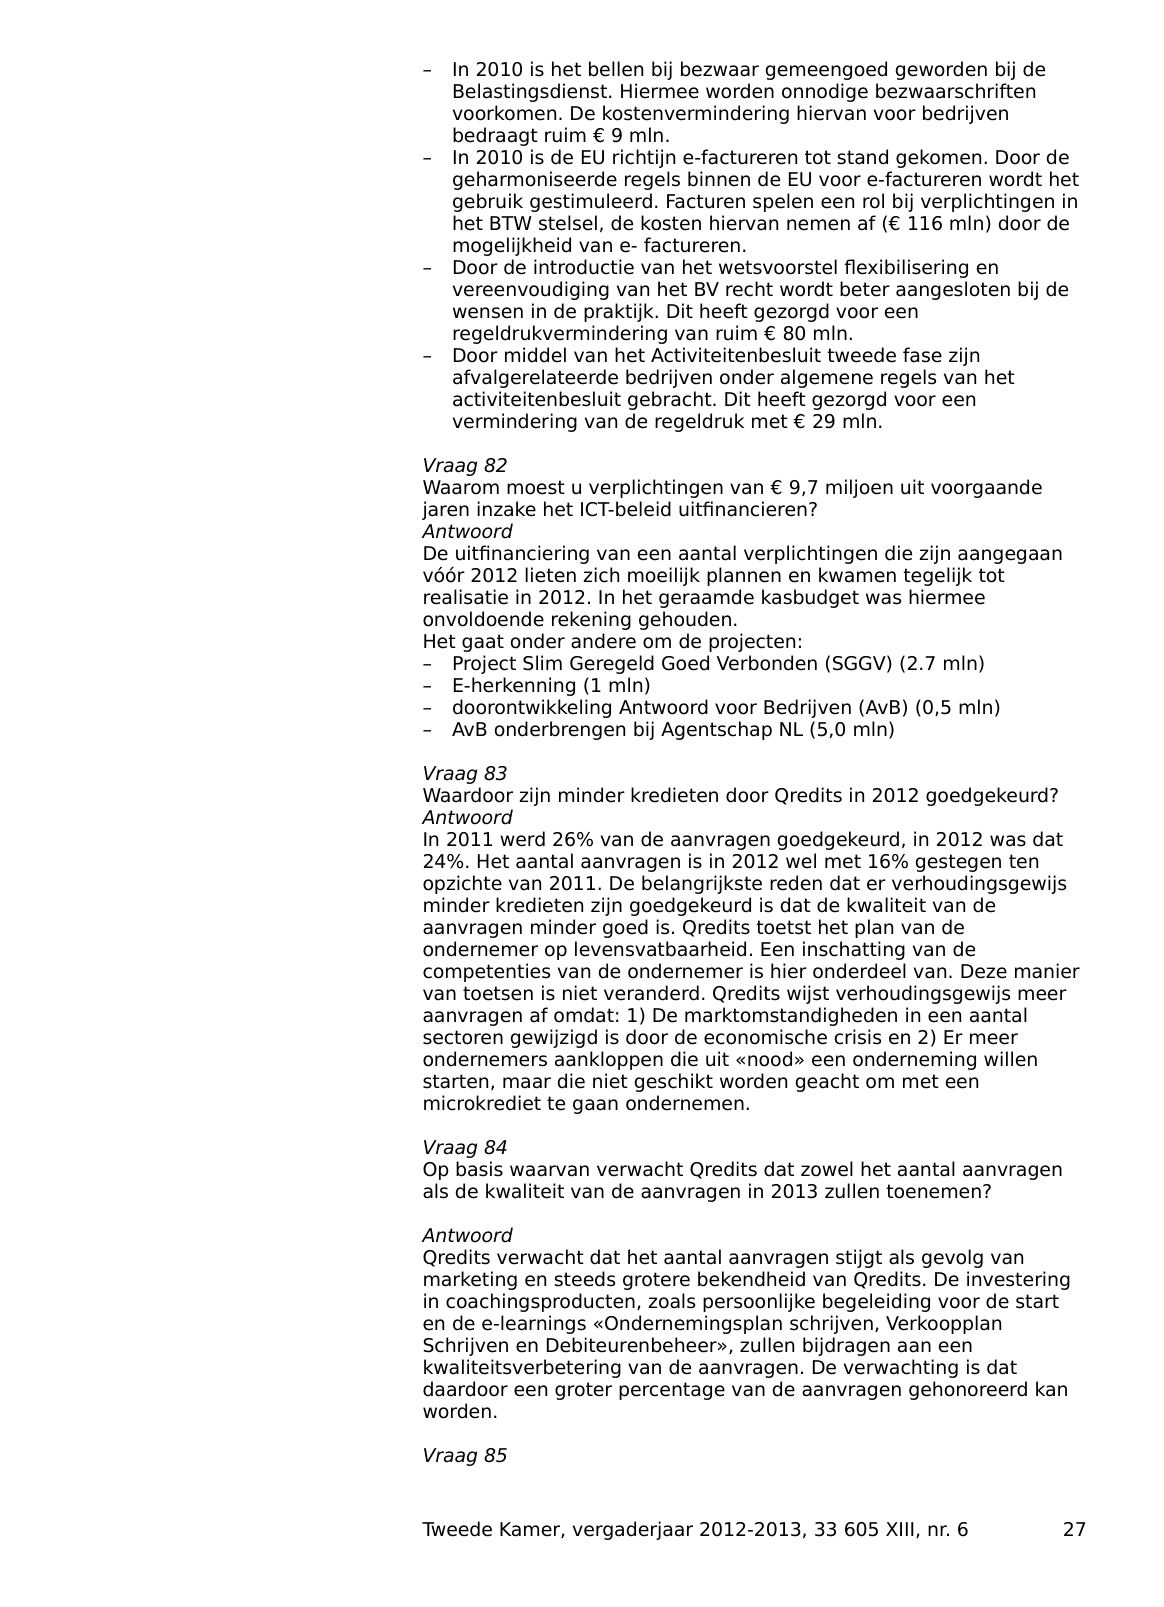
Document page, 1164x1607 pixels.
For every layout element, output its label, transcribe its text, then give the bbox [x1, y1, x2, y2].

text – AvB onderbrengen bij Agentschap NL (5,0 mln) [422, 719, 1087, 741]
text – In 2010 is het bellen bij bezwaar gemeengoed geworden bij de Belastingsdienst. Hiermee worden onnodige bezwaarschriften voorkomen. De kostenvermindering hiervan voor bedrijven bedraagt ruim € 9 mln. [422, 59, 1087, 147]
text – E-herkenning (1 mln) [422, 675, 1087, 697]
text Op basis waarvan verwacht Qredits dat zowel het aantal aanvragen als de kwaliteit van de aanvragen in 2013 zullen toenemen? [422, 1159, 1087, 1203]
text Het gaat onder andere om de projecten: [422, 631, 1087, 653]
text Waarom moest u verplichtingen van € 9,7 miljoen uit voorgaande jaren inzake het ICT-beleid uitfinancieren? [422, 477, 1087, 521]
text – doorontwikkeling Antwoord voor Bedrijven (AvB) (0,5 mln) [422, 697, 1087, 719]
text – Door middel van het Activiteitenbesluit tweede fase zijn afvalgerelateerde bedrijven onder algemene regels van het activiteitenbesluit gebracht. Dit heeft gezorgd voor een vermindering van de regeldruk met € 29 mln. [422, 345, 1087, 433]
text – Door de introductie van het wetsvoorstel flexibilisering en vereenvoudiging van het BV recht wordt beter aangesloten bij de wensen in de praktijk. Dit heeft gezorgd voor een regeldrukvermindering van ruim € 80 mln. [422, 257, 1087, 345]
text – Project Slim Geregeld Goed Verbonden (SGGV) (2.7 mln) [422, 653, 1087, 675]
text In 2011 werd 26% van de aanvragen goedgekeurd, in 2012 was dat 24%. Het aantal aanvragen is in 2012 wel met 16% gestegen ten opzichte van 2011. De belangrijkste reden dat er verhoudingsgewijs minder kredieten zijn goedgekeurd is dat de kwaliteit van de aanvragen minder goed is. Qredits toetst het plan van de ondernemer op levensvatbaarheid. Een inschatting van de competenties van de ondernemer is hier onderdeel van. Deze manier van toetsen is niet veranderd. Qredits wijst verhoudingsgewijs meer aanvragen af omdat: 1) De marktomstandigheden in een aantal sectoren gewijzigd is door de economische crisis en 2) Er meer ondernemers aankloppen die uit «nood» een onderneming willen starten, maar die niet geschikt worden geacht om met een microkrediet te gaan ondernemen. [422, 829, 1087, 1114]
text Antwoord [422, 807, 1087, 829]
text Vraag 85 [422, 1445, 1087, 1467]
text Antwoord [422, 521, 1087, 543]
text Qredits verwacht dat het aantal aanvragen stijgt als gevolg van marketing en steeds grotere bekendheid van Qredits. De investering in coachingsproducten, zoals persoonlijke begeleiding voor de start en de e-learnings «Ondernemingsplan schrijven, Verkoopplan Schrijven en Debiteurenbeheer», zullen bijdragen aan een kwaliteitsverbetering van de aanvragen. De verwachting is dat daardoor een groter percentage van de aanvragen gehonoreerd kan worden. [422, 1247, 1087, 1423]
text Vraag 83 [422, 763, 1087, 785]
text Vraag 84 [422, 1137, 1087, 1159]
text De uitfinanciering van een aantal verplichtingen die zijn aangegaan vóór 2012 lieten zich moeilijk plannen en kwamen tegelijk tot realisatie in 2012. In het geraamde kasbudget was hiermee onvoldoende rekening gehouden. [422, 543, 1087, 631]
text Antwoord [422, 1225, 1087, 1247]
text Vraag 82 [422, 455, 1087, 477]
text – In 2010 is de EU richtijn e-factureren tot stand gekomen. Door de geharmoniseerde regels binnen de EU voor e-factureren wordt het gebruik gestimuleerd. Facturen spelen een rol bij verplichtingen in het BTW stelsel, de kosten hiervan nemen af (€ 116 mln) door de mogelijkheid van e- factureren. [422, 147, 1087, 257]
text Waardoor zijn minder kredieten door Qredits in 2012 goedgekeurd? [422, 785, 1087, 807]
